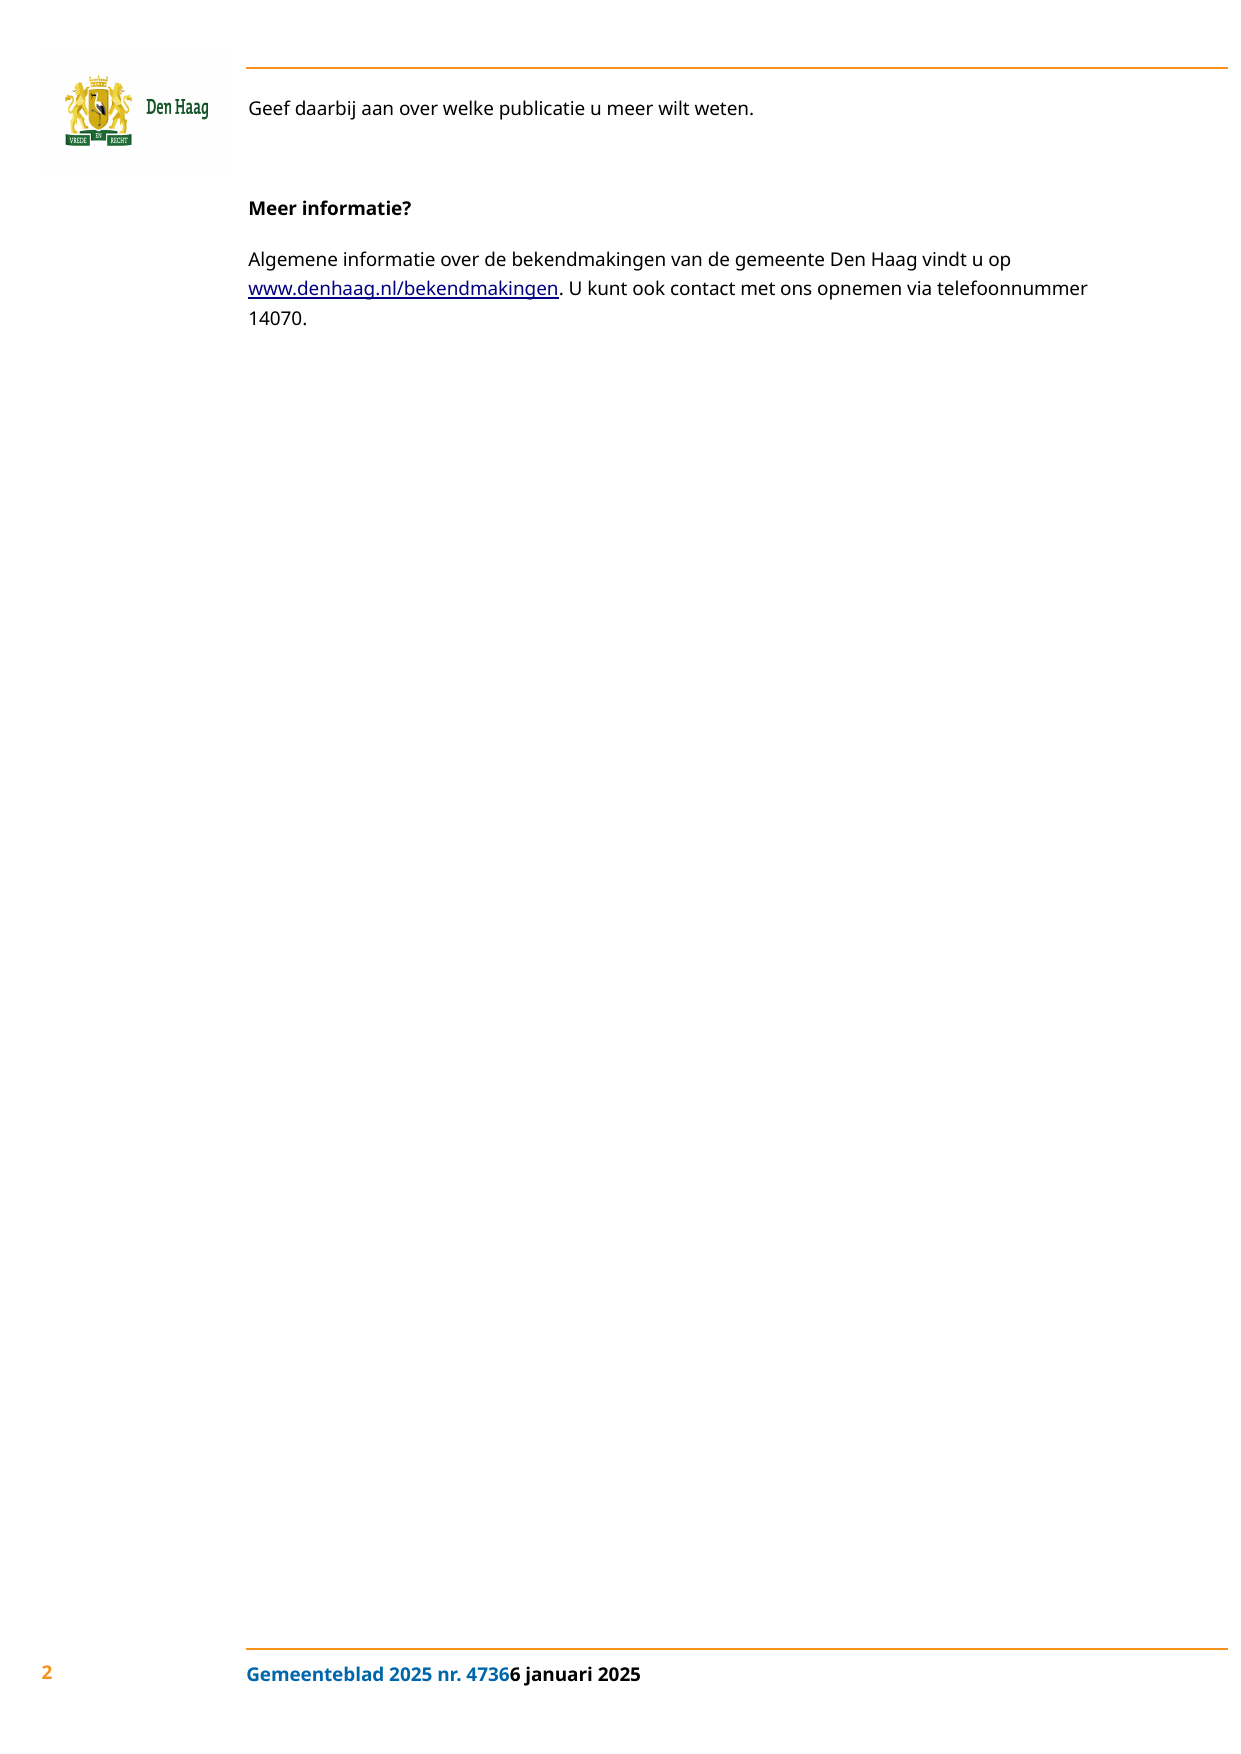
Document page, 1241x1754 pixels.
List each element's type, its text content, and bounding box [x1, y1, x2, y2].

picture [41, 47, 231, 172]
text Geef daarbij aan over welke publicatie u meer wilt weten. [248, 95, 1152, 121]
text Algemene informatie over de bekendmakingen van de gemeente Den Haag vindt u op www.denhaag.nl/bekendmakingen. U kunt ook contact met ons opnemen via telefoonnummer 14070. [248, 246, 1152, 331]
text Meer informatie? [248, 196, 1152, 221]
